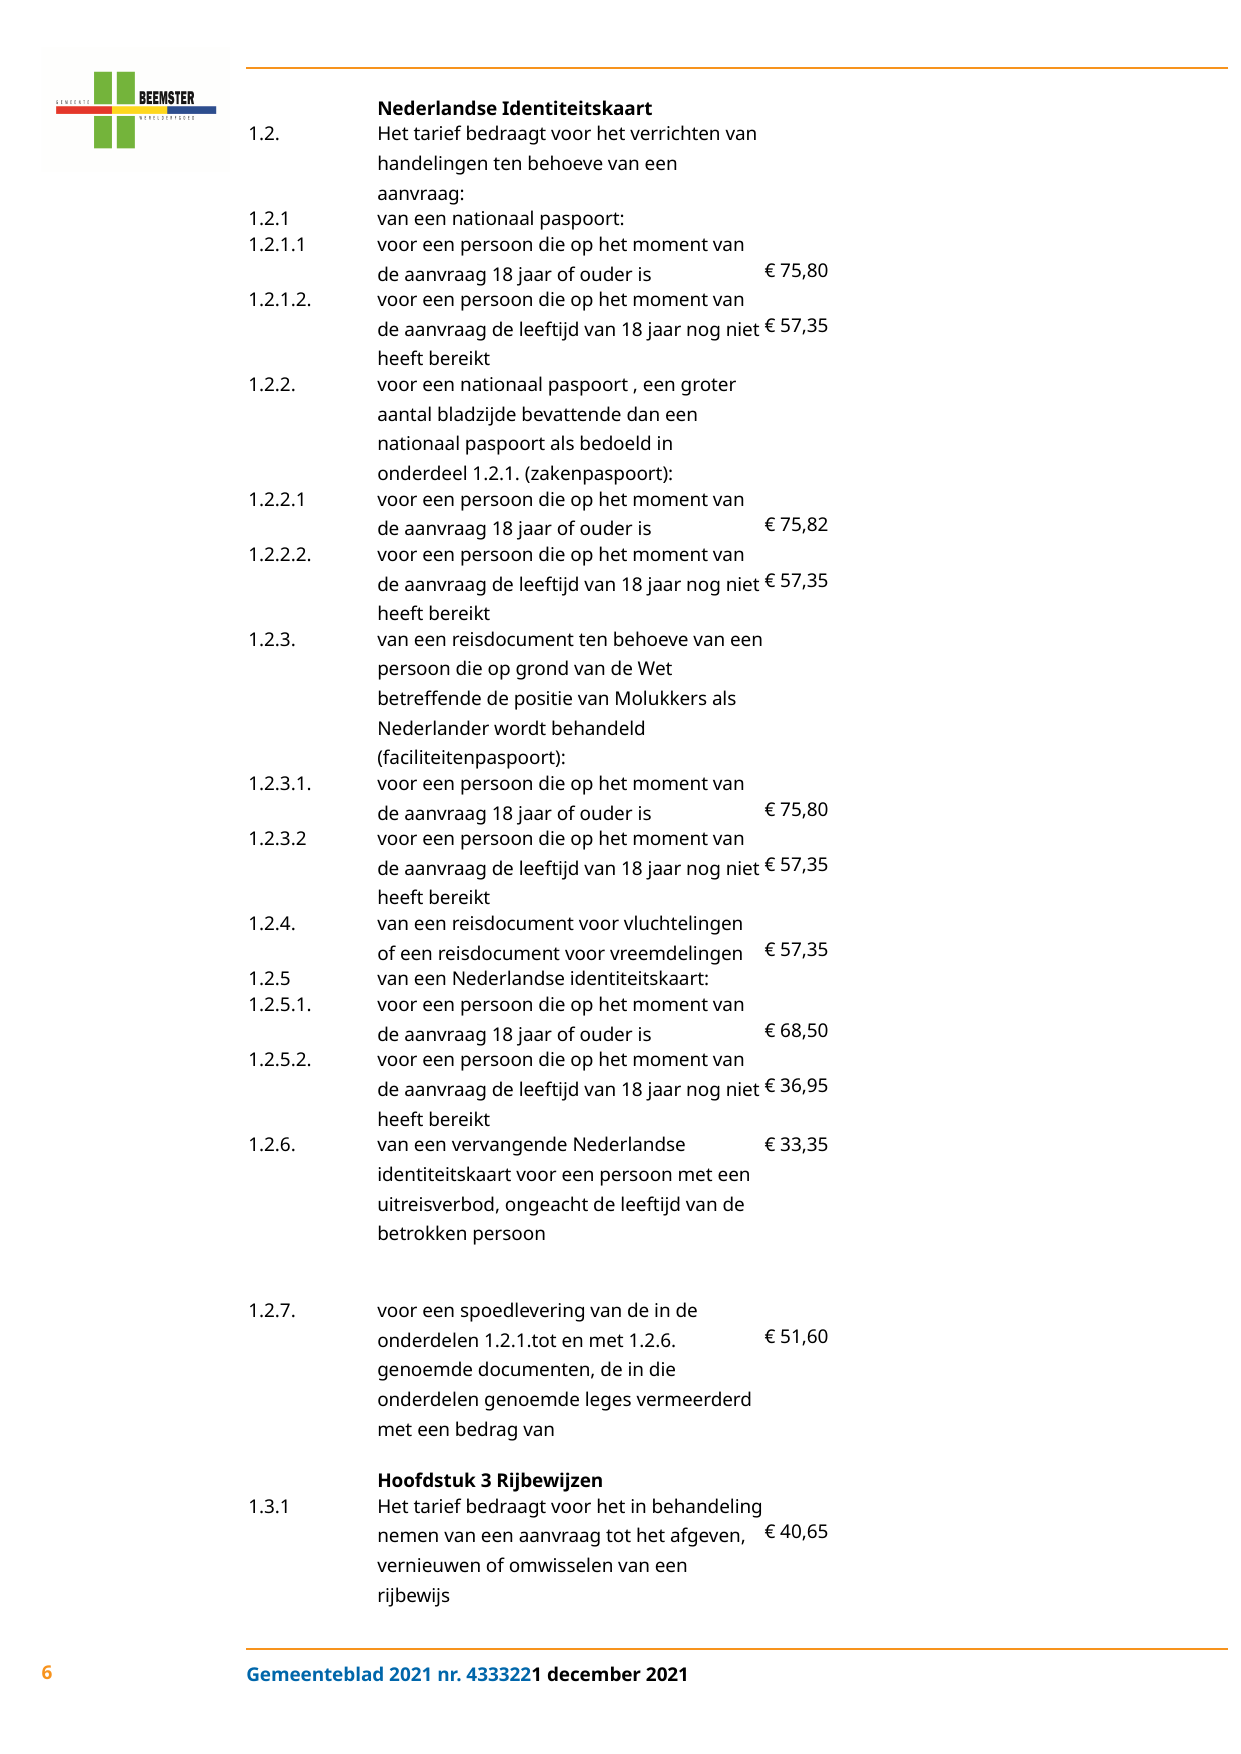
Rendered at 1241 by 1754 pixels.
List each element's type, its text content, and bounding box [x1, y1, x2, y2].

table_cell [1023, 1132, 1152, 1246]
table_cell [377, 1442, 506, 1467]
table_cell € 57,35 [764, 851, 893, 910]
table_cell € 51,60 [764, 1323, 893, 1349]
table_cell van een reisdocument voor vluchtelingen of een reisdocument voor vreemdelingen [377, 910, 764, 966]
table_cell van een nationaal paspoort: [377, 205, 764, 231]
picture [41, 47, 231, 172]
table_cell € 75,80 [764, 796, 893, 825]
table_cell [1023, 567, 1152, 626]
table_cell [894, 286, 1022, 312]
table_cell [764, 541, 893, 567]
table_cell [1023, 1298, 1152, 1323]
table_cell € 75,82 [764, 512, 893, 541]
table_cell [894, 1349, 1022, 1442]
table_cell [894, 371, 1022, 397]
table_cell [1023, 1073, 1152, 1132]
table_cell [894, 910, 1022, 936]
table_cell [894, 626, 1022, 652]
table_cell [1023, 851, 1152, 910]
table_cell [1023, 1323, 1152, 1349]
table_cell [1023, 770, 1152, 796]
table_cell 1.2. [248, 121, 377, 205]
table_cell voor een spoedlevering van de in de onderdelen 1.2.1.tot en met 1.2.6. genoemde documenten, de in die onderdelen genoemde leges vermeerderd met een bedrag van [377, 1298, 764, 1442]
table_cell [764, 825, 893, 851]
table_cell [764, 991, 893, 1017]
table_cell [1023, 966, 1152, 991]
table_cell 1.2.3. [248, 626, 377, 770]
table_cell [1023, 910, 1152, 936]
table_cell [1023, 486, 1152, 512]
table_cell van een Nederlandse identiteitskaart: [377, 966, 764, 991]
table_cell [894, 486, 1022, 512]
table_cell [506, 1272, 635, 1297]
table_cell [1023, 1272, 1152, 1297]
table_cell € 75,80 [764, 257, 893, 286]
table_cell [894, 770, 1022, 796]
table_cell [1023, 121, 1152, 205]
table_cell [764, 770, 893, 796]
table_cell [1023, 1349, 1152, 1442]
table_cell [1023, 1519, 1152, 1607]
table_cell [1023, 541, 1152, 567]
table_cell [377, 1272, 506, 1297]
table_cell [1023, 312, 1152, 371]
table_cell € 57,35 [764, 312, 893, 371]
table_cell [894, 1272, 1022, 1297]
table_cell 1.3.1 [248, 1493, 377, 1607]
table_cell [1023, 626, 1152, 652]
table_cell [764, 1467, 893, 1493]
table_cell [248, 1467, 377, 1493]
table_cell 1.2.5.2. [248, 1047, 377, 1132]
table_cell [894, 1323, 1022, 1349]
table_cell [764, 626, 893, 770]
table_cell [764, 286, 893, 312]
table_cell [377, 1246, 506, 1272]
table_cell [1023, 512, 1152, 541]
table_cell [635, 1272, 764, 1297]
table_cell 1.2.5 [248, 966, 377, 991]
table_cell Het tarief bedraagt voor het verrichten van handelingen ten behoeve van een aanvraag: [377, 121, 764, 205]
table_cell [894, 936, 1022, 966]
table_cell € 33,35 [764, 1132, 893, 1246]
table_cell [764, 1442, 893, 1467]
table_cell van een reisdocument ten behoeve van een persoon die op grond van de Wet betreffende de positie van Molukkers als Nederlander wordt behandeld (faciliteitenpaspoort): [377, 626, 764, 770]
table_cell voor een persoon die op het moment van de aanvraag de leeftijd van 18 jaar nog niet heeft bereikt [377, 541, 764, 626]
table_cell [894, 95, 1022, 121]
table_cell voor een persoon die op het moment van de aanvraag 18 jaar of ouder is [377, 770, 764, 825]
table_cell [764, 231, 893, 257]
table_cell € 57,35 [764, 936, 893, 966]
table_cell 1.2.2.1 [248, 486, 377, 541]
table_cell [894, 1073, 1022, 1132]
table_cell [248, 1246, 377, 1272]
table_cell Nederlandse Identiteitskaart [377, 95, 764, 121]
table_cell 1.2.3.2 [248, 825, 377, 910]
table_cell [764, 371, 893, 486]
table_cell [894, 1467, 1022, 1493]
table_cell [764, 1272, 893, 1297]
table_cell [1023, 397, 1152, 486]
table_cell [1023, 825, 1152, 851]
table_cell [894, 1017, 1022, 1047]
table_cell [894, 312, 1022, 371]
table_cell [1023, 95, 1152, 121]
table_cell [1023, 991, 1152, 1017]
table_cell 1.2.6. [248, 1132, 377, 1246]
table_cell [1023, 371, 1152, 397]
table_cell [894, 541, 1022, 567]
table_cell [894, 1132, 1022, 1246]
table_cell [248, 1272, 377, 1297]
table_cell [764, 1298, 893, 1323]
table_cell [894, 1493, 1022, 1519]
table_cell [1023, 205, 1152, 231]
table_cell 1.2.1.2. [248, 286, 377, 371]
table_cell [894, 257, 1022, 286]
table_cell [1023, 652, 1152, 770]
table_cell [635, 1246, 764, 1272]
table_cell [894, 1442, 1022, 1467]
table_cell [1023, 286, 1152, 312]
table_cell voor een persoon die op het moment van de aanvraag de leeftijd van 18 jaar nog niet heeft bereikt [377, 825, 764, 910]
table_cell [764, 966, 893, 991]
table_cell [764, 121, 893, 205]
table_cell [894, 966, 1022, 991]
table_cell [764, 486, 893, 512]
table_cell voor een persoon die op het moment van de aanvraag 18 jaar of ouder is [377, 231, 764, 286]
table_cell [894, 851, 1022, 910]
table_cell [894, 991, 1022, 1017]
table_cell [1023, 1442, 1152, 1467]
table_cell [894, 796, 1022, 825]
table_cell [248, 1442, 377, 1467]
table_cell voor een persoon die op het moment van de aanvraag 18 jaar of ouder is [377, 991, 764, 1047]
table_cell € 36,95 [764, 1073, 893, 1132]
table_cell € 68,50 [764, 1017, 893, 1047]
table_cell [764, 95, 893, 121]
table_cell [635, 1442, 764, 1467]
table_cell 1.2.1 [248, 205, 377, 231]
table_cell [894, 1519, 1022, 1607]
table_cell [764, 1493, 893, 1519]
table_cell [764, 910, 893, 936]
table_cell [894, 567, 1022, 626]
table_cell 1.2.3.1. [248, 770, 377, 825]
table_cell [506, 1246, 635, 1272]
table_cell voor een persoon die op het moment van de aanvraag de leeftijd van 18 jaar nog niet heeft bereikt [377, 1047, 764, 1132]
table_cell van een vervangende Nederlandse identiteitskaart voor een persoon met een uitreisverbod, ongeacht de leeftijd van de betrokken persoon [377, 1132, 764, 1246]
table_cell [1023, 1017, 1152, 1047]
table_cell Het tarief bedraagt voor het in behandeling nemen van een aanvraag tot het afgeven, vernieuwen of omwisselen van een rijbewijs [377, 1493, 764, 1607]
table_cell [1023, 796, 1152, 825]
table_cell [1023, 936, 1152, 966]
table_cell voor een nationaal paspoort , een groter aantal bladzijde bevattende dan een nationaal paspoort als bedoeld in onderdeel 1.2.1. (zakenpaspoort): [377, 371, 764, 486]
table_cell [1023, 231, 1152, 257]
table_cell 1.2.2. [248, 371, 377, 486]
table_cell Hoofdstuk 3 Rijbewijzen [377, 1467, 764, 1493]
table_cell [1023, 1493, 1152, 1519]
table_cell [1023, 257, 1152, 286]
table_cell [764, 1246, 893, 1272]
table_cell € 57,35 [764, 567, 893, 626]
table_cell [1023, 1467, 1152, 1493]
table_cell [506, 1442, 635, 1467]
table_cell 1.2.5.1. [248, 991, 377, 1047]
table_cell [894, 512, 1022, 541]
table_cell voor een persoon die op het moment van de aanvraag de leeftijd van 18 jaar nog niet heeft bereikt [377, 286, 764, 371]
table_cell 1.2.2.2. [248, 541, 377, 626]
table_cell [248, 95, 377, 121]
table_cell 1.2.4. [248, 910, 377, 966]
table_cell [894, 397, 1022, 486]
table_cell [894, 1047, 1022, 1072]
table_cell 1.2.1.1 [248, 231, 377, 286]
table_cell [894, 825, 1022, 851]
table_cell [894, 1298, 1022, 1323]
table_cell [1023, 1246, 1152, 1272]
table_cell [894, 1246, 1022, 1272]
table_cell [764, 1047, 893, 1072]
table_cell € 40,65 [764, 1519, 893, 1607]
table_cell voor een persoon die op het moment van de aanvraag 18 jaar of ouder is [377, 486, 764, 541]
table_cell [894, 231, 1022, 257]
table_cell [894, 121, 1022, 205]
table_cell 1.2.7. [248, 1298, 377, 1442]
table_cell [894, 205, 1022, 231]
table_cell [764, 205, 893, 231]
table_cell [894, 652, 1022, 770]
table_cell [1023, 1047, 1152, 1072]
table_cell [764, 1349, 893, 1442]
